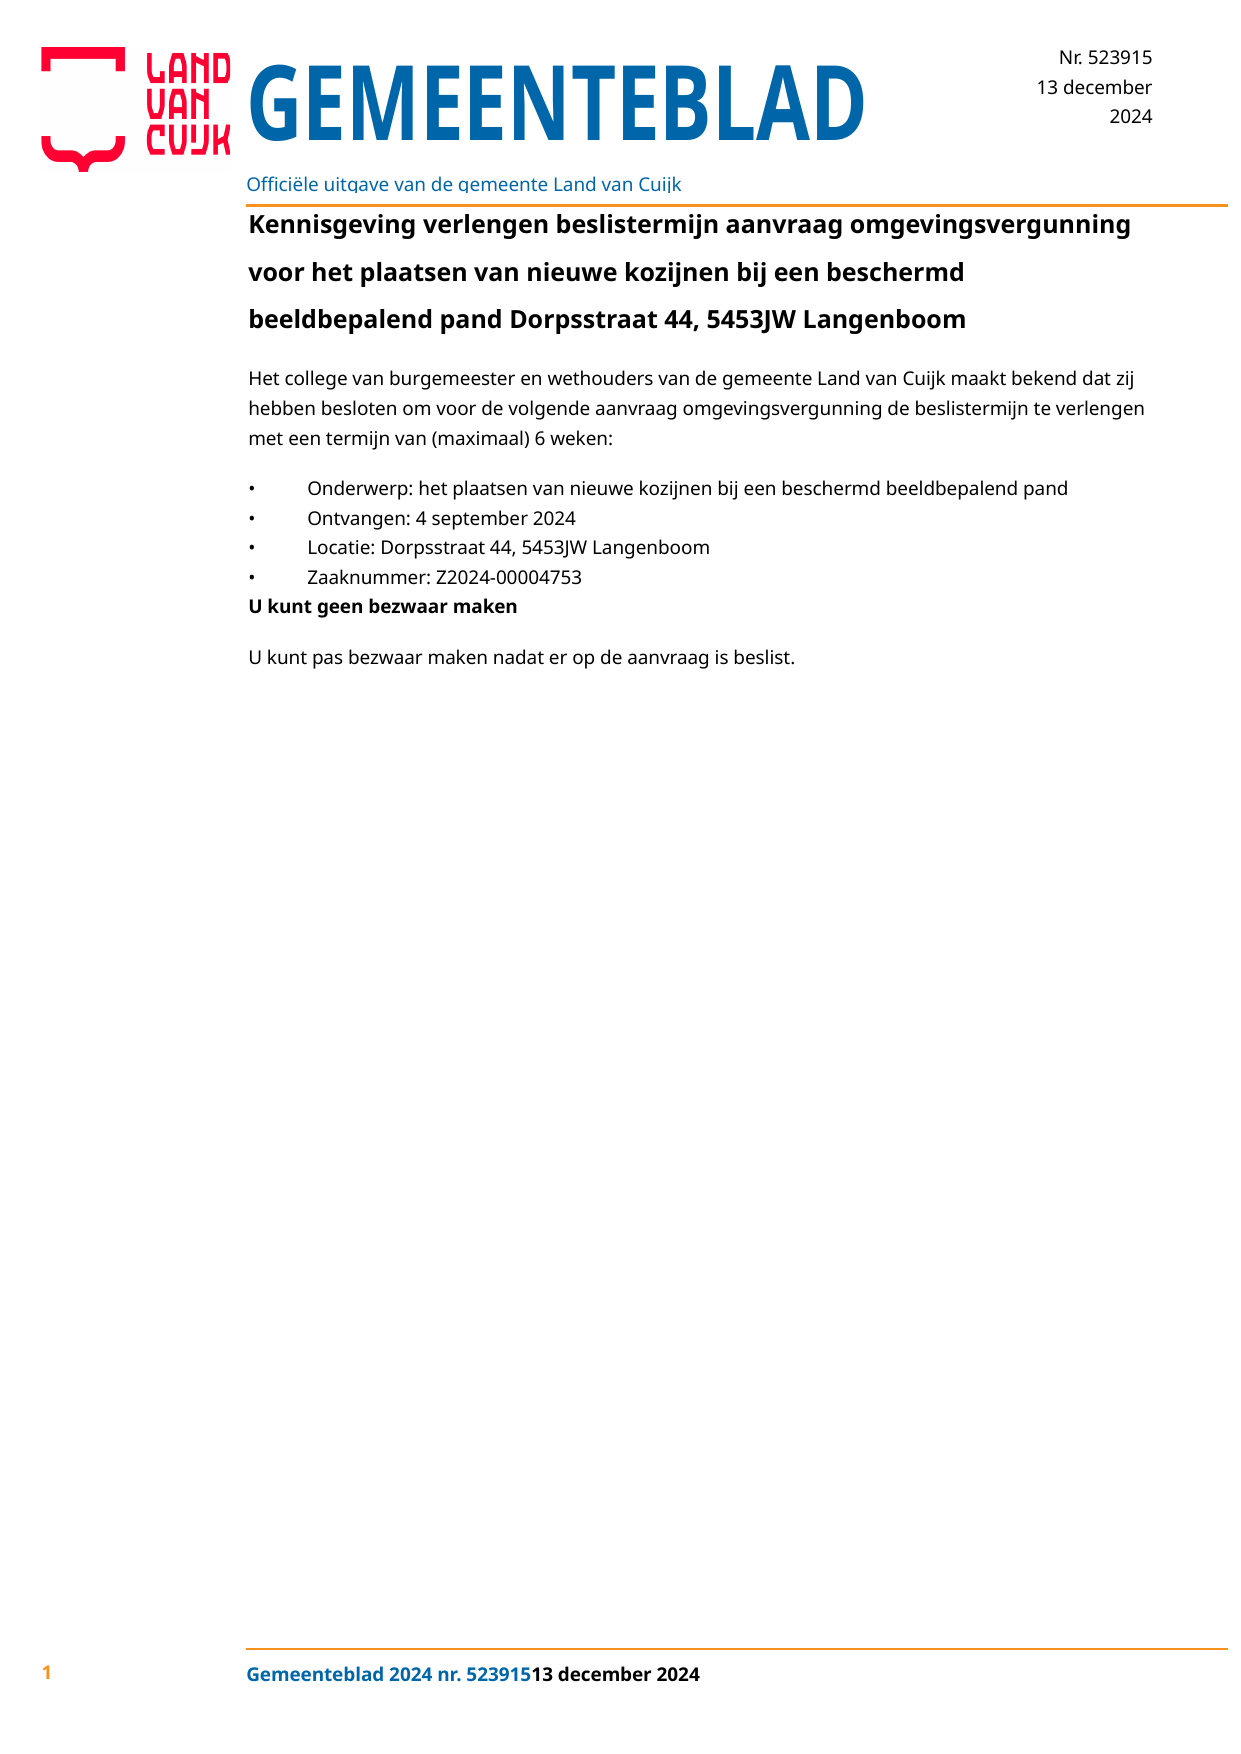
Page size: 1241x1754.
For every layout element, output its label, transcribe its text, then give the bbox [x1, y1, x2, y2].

text U kunt geen bezwaar maken [248, 593, 1152, 619]
picture [41, 47, 231, 172]
list Locatie: Dorpsstraat 44, 5453JW Langenboom [248, 534, 1152, 560]
text U kunt pas bezwaar maken nadat er op de aanvraag is beslist. [248, 644, 1152, 669]
list Onderwerp: het plaatsen van nieuwe kozijnen bij een beschermd beeldbepalend pand [248, 475, 1152, 501]
list Ontvangen: 4 september 2024 [248, 505, 1152, 530]
text Het college van burgemeester en wethouders van de gemeente Land van Cuijk maakt bekend dat zij hebben besloten om voor de volgende aanvraag omgevingsvergunning de beslistermijn te verlengen met een termijn van (maximaal) 6 weken: [248, 366, 1152, 450]
list Zaaknummer: Z2024-00004753 [248, 564, 1152, 589]
text Kennisgeving verlengen beslistermijn aanvraag omgevingsvergunning voor het plaatsen van nieuwe kozijnen bij een beschermd beeldbepalend pand Dorpsstraat 44, 5453JW Langenboom [248, 207, 1152, 336]
